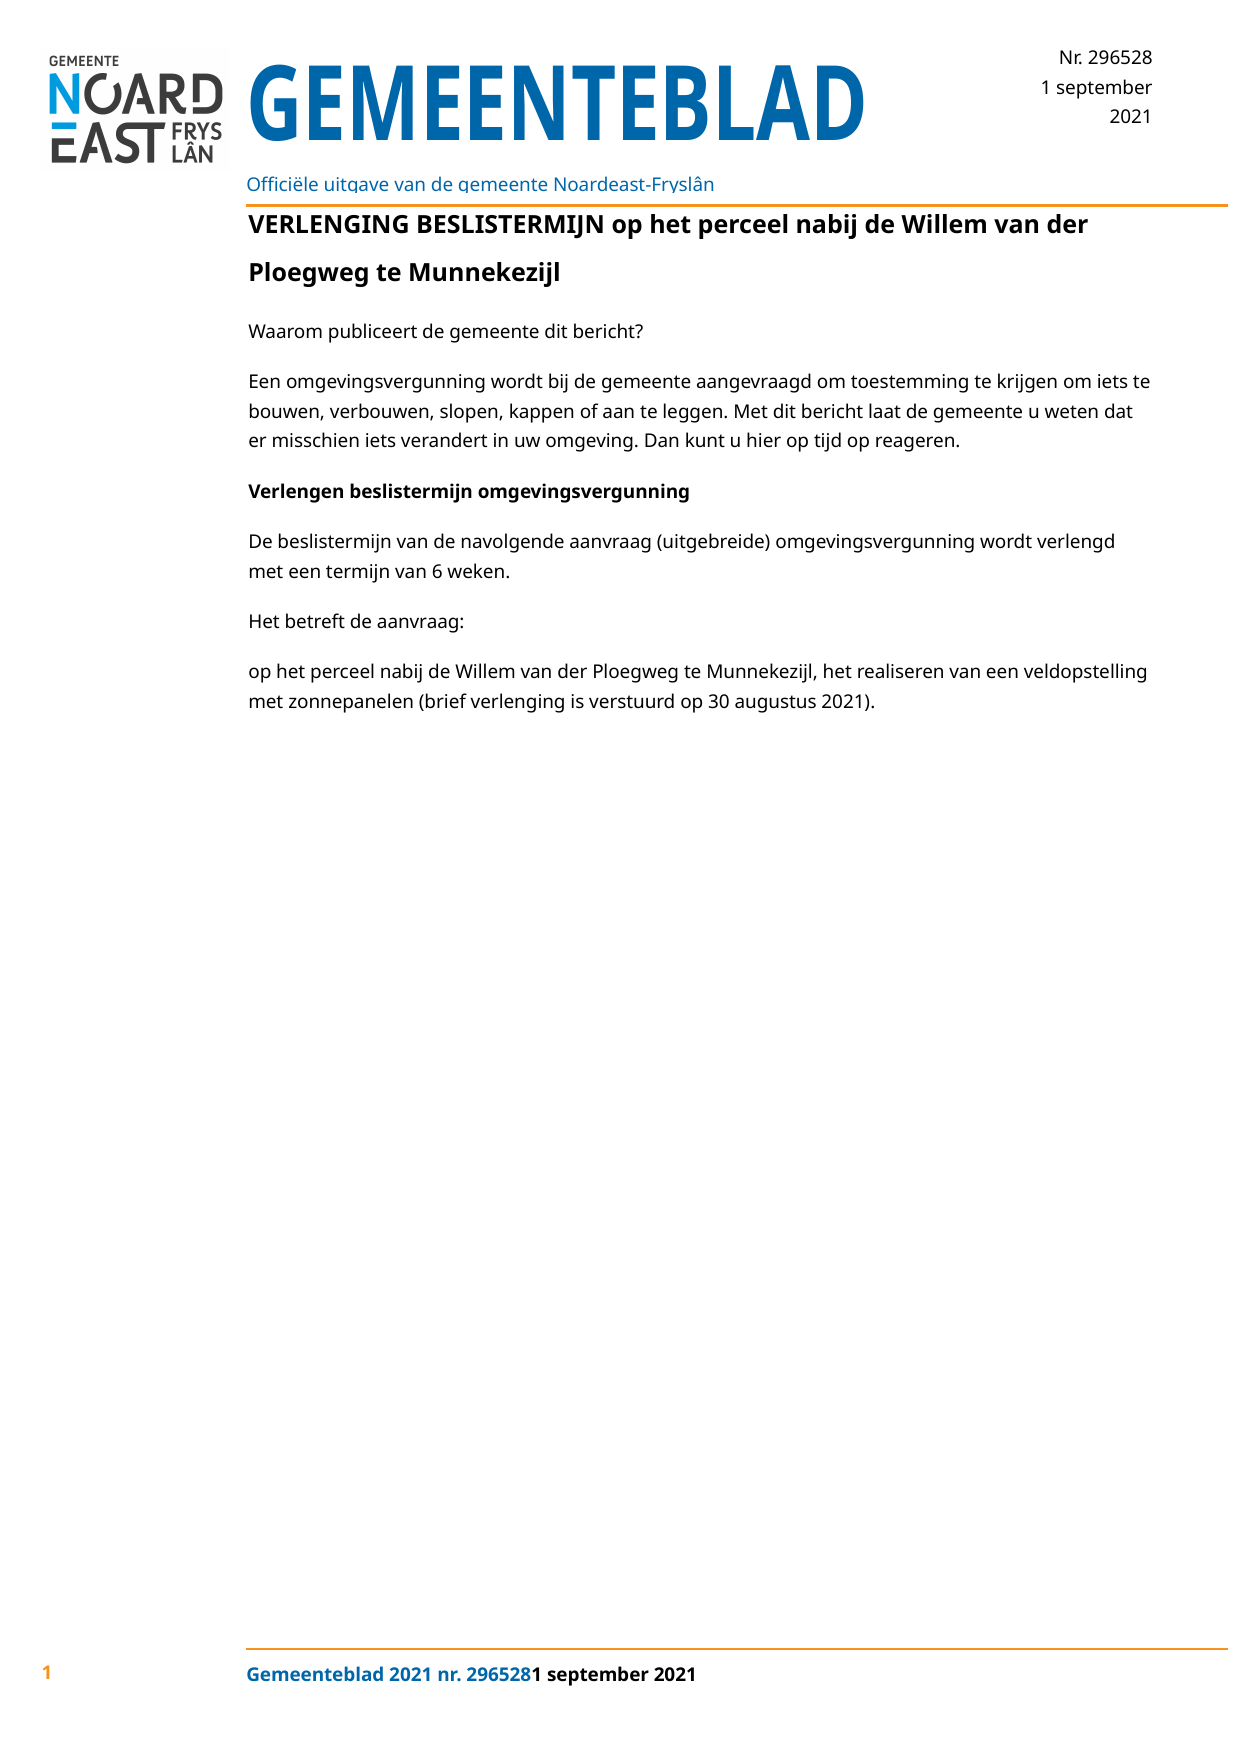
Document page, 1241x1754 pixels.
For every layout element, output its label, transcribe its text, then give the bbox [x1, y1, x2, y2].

text Waarom publiceert de gemeente dit bericht? [248, 318, 1152, 344]
picture [41, 47, 231, 172]
text Verlengen beslistermijn omgevingsvergunning [248, 478, 1152, 504]
text Het betreft de aanvraag: [248, 608, 1152, 634]
text op het perceel nabij de Willem van der Ploegweg te Munnekezijl, het realiseren van een veldopstelling met zonnepanelen (brief verlenging is verstuurd op 30 augustus 2021). [248, 659, 1152, 714]
text VERLENGING BESLISTERMIJN op het perceel nabij de Willem van der Ploegweg te Munnekezijl [248, 207, 1152, 288]
text Een omgevingsvergunning wordt bij de gemeente aangevraagd om toestemming te krijgen om iets te bouwen, verbouwen, slopen, kappen of aan te leggen. Met dit bericht laat de gemeente u weten dat er misschien iets verandert in uw omgeving. Dan kunt u hier op tijd op reageren. [248, 368, 1152, 453]
text De beslistermijn van de navolgende aanvraag (uitgebreide) omgevingsvergunning wordt verlengd met een termijn van 6 weken. [248, 528, 1152, 584]
